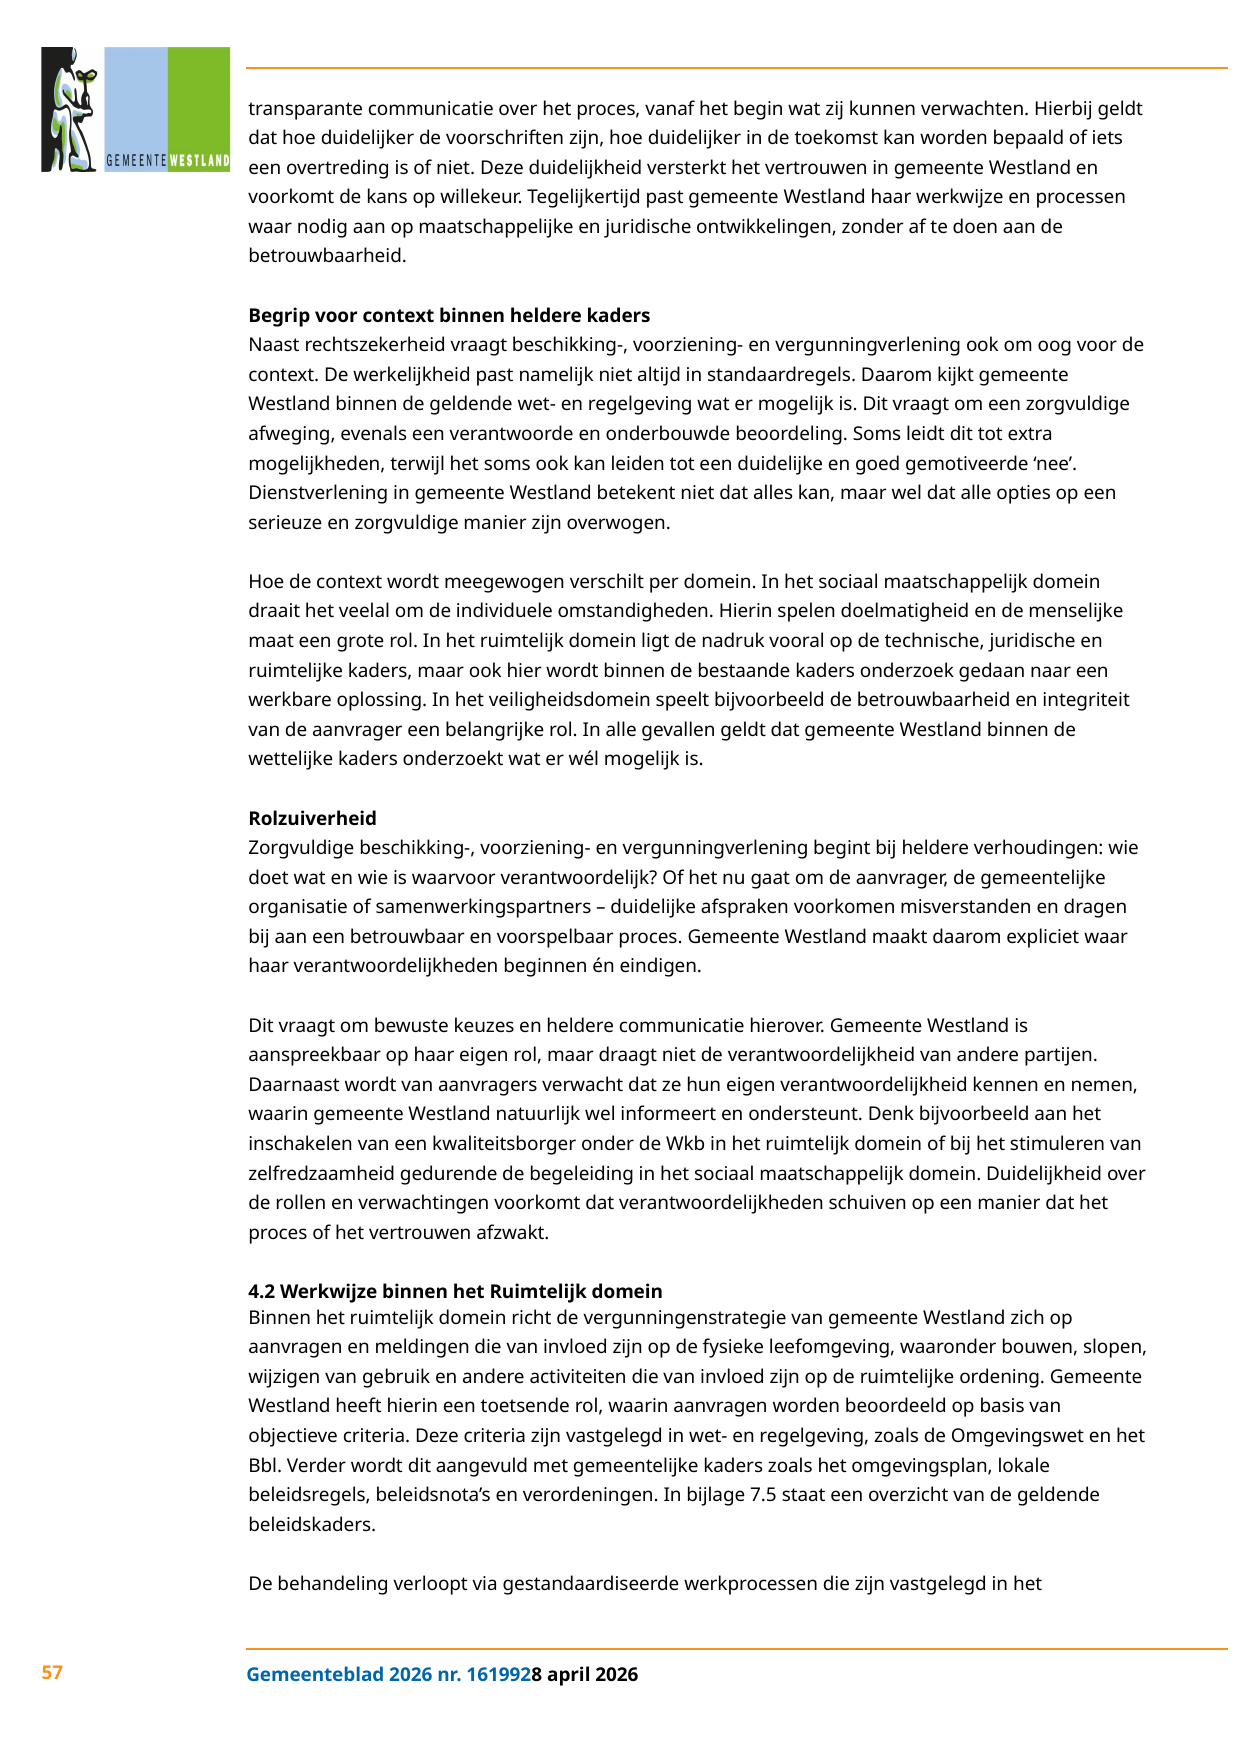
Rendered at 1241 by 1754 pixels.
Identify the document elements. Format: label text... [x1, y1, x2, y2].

text transparante communicatie over het proces, vanaf het begin wat zij kunnen verwachten. Hierbij geldt dat hoe duidelijker de voorschriften zijn, hoe duidelijker in de toekomst kan worden bepaald of iets een overtreding is of niet. Deze duidelijkheid versterkt het vertrouwen in gemeente Westland en voorkomt de kans op willekeur. Tegelijkertijd past gemeente Westland haar werkwijze en processen waar nodig aan op maatschappelijke en juridische ontwikkelingen, zonder af te doen aan de betrouwbaarheid. [248, 95, 1152, 268]
text Begrip voor context binnen heldere kaders [248, 302, 1152, 328]
text Naast rechtszekerheid vraagt beschikking-, voorziening- en vergunningverlening ook om oog voor de context. De werkelijkheid past namelijk niet altijd in standaardregels. Daarom kijkt gemeente Westland binnen de geldende wet- en regelgeving wat er mogelijk is. Dit vraagt om een zorgvuldige afweging, evenals een verantwoorde en onderbouwde beoordeling. Soms leidt dit tot extra mogelijkheden, terwijl het soms ook kan leiden tot een duidelijke en goed gemotiveerde ‘nee’. Dienstverlening in gemeente Westland betekent niet dat alles kan, maar wel dat alle opties op een serieuze en zorgvuldige manier zijn overwogen. [248, 331, 1152, 535]
picture [41, 47, 231, 172]
text Dit vraagt om bewuste keuzes en heldere communicatie hierover. Gemeente Westland is aanspreekbaar op haar eigen rol, maar draagt niet de verantwoordelijkheid van andere partijen. Daarnaast wordt van aanvragers verwacht dat ze hun eigen verantwoordelijkheid kennen en nemen, waarin gemeente Westland natuurlijk wel informeert en ondersteunt. Denk bijvoorbeeld aan het inschakelen van een kwaliteitsborger onder de Wkb in het ruimtelijk domein of bij het stimuleren van zelfredzaamheid gedurende de begeleiding in het sociaal maatschappelijk domein. Duidelijkheid over de rollen en verwachtingen voorkomt dat verantwoordelijkheden schuiven op een manier dat het proces of het vertrouwen afzwakt. [248, 1012, 1152, 1245]
text Zorgvuldige beschikking-, voorziening- en vergunningverlening begint bij heldere verhoudingen: wie doet wat en wie is waarvoor verantwoordelijk? Of het nu gaat om de aanvrager, de gemeentelijke organisatie of samenwerkingspartners – duidelijke afspraken voorkomen misverstanden en dragen bij aan een betrouwbaar en voorspelbaar proces. Gemeente Westland maakt daarom expliciet waar haar verantwoordelijkheden beginnen én eindigen. [248, 834, 1152, 978]
text Hoe de context wordt meegewogen verschilt per domein. In het sociaal maatschappelijk domein draait het veelal om de individuele omstandigheden. Hierin spelen doelmatigheid en de menselijke maat een grote rol. In het ruimtelijk domein ligt de nadruk vooral op de technische, juridische en ruimtelijke kaders, maar ook hier wordt binnen de bestaande kaders onderzoek gedaan naar een werkbare oplossing. In het veiligheidsdomein speelt bijvoorbeeld de betrouwbaarheid en integriteit van de aanvrager een belangrijke rol. In alle gevallen geldt dat gemeente Westland binnen de wettelijke kaders onderzoekt wat er wél mogelijk is. [248, 568, 1152, 771]
text 4.2 Werkwijze binnen het Ruimtelijk domein [248, 1278, 1152, 1304]
text Binnen het ruimtelijk domein richt de vergunningenstrategie van gemeente Westland zich op aanvragen en meldingen die van invloed zijn op de fysieke leefomgeving, waaronder bouwen, slopen, wijzigen van gebruik en andere activiteiten die van invloed zijn op de ruimtelijke ordening. Gemeente Westland heeft hierin een toetsende rol, waarin aanvragen worden beoordeeld op basis van objectieve criteria. Deze criteria zijn vastgelegd in wet- en regelgeving, zoals de Omgevingswet en het Bbl. Verder wordt dit aangevuld met gemeentelijke kaders zoals het omgevingsplan, lokale beleidsregels, beleidsnota’s en verordeningen. In bijlage 7.5 staat een overzicht van de geldende beleidskaders. [248, 1304, 1152, 1537]
text Rolzuiverheid [248, 805, 1152, 831]
text De behandeling verloopt via gestandaardiseerde werkprocessen die zijn vastgelegd in het [248, 1570, 1152, 1596]
